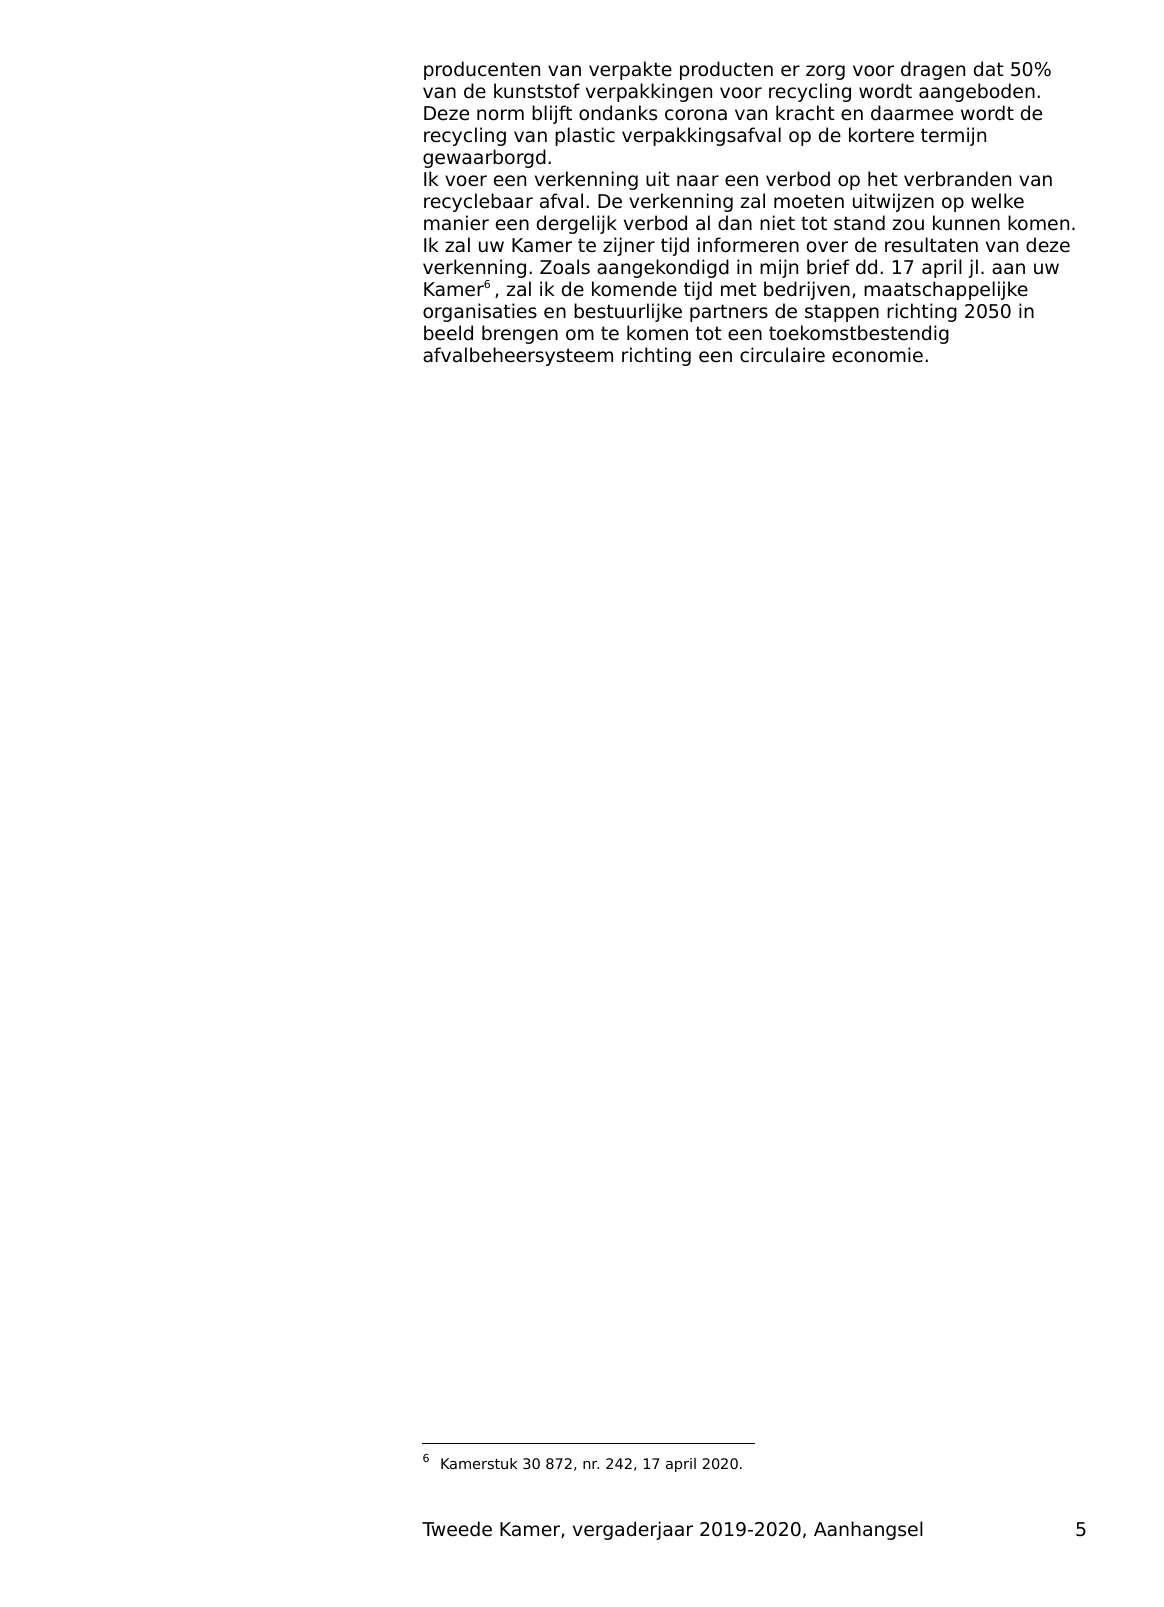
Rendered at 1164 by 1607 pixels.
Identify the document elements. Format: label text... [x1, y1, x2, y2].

text producenten van verpakte producten er zorg voor dragen dat 50% van de kunststof verpakkingen voor recycling wordt aangeboden. Deze norm blijft ondanks corona van kracht en daarmee wordt de recycling van plastic verpakkingsafval op de kortere termijn gewaarborgd. [422, 59, 1087, 169]
text Ik voer een verkenning uit naar een verbod op het verbranden van recyclebaar afval. De verkenning zal moeten uitwijzen op welke manier een dergelijk verbod al dan niet tot stand zou kunnen komen. Ik zal uw Kamer te zijner tijd informeren over de resultaten van deze verkenning. Zoals aangekondigd in mijn brief dd. 17 april jl. aan uw Kamer, zal ik de komende tijd met bedrijven, maatschappelijke organisaties en bestuurlijke partners de stappen richting 2050 in beeld brengen om te komen tot een toekomstbestendig afvalbeheersysteem richting een circulaire economie. [422, 169, 1087, 367]
text Kamerstuk 30 872, nr. 242, 17 april 2020. [422, 1452, 1087, 1474]
